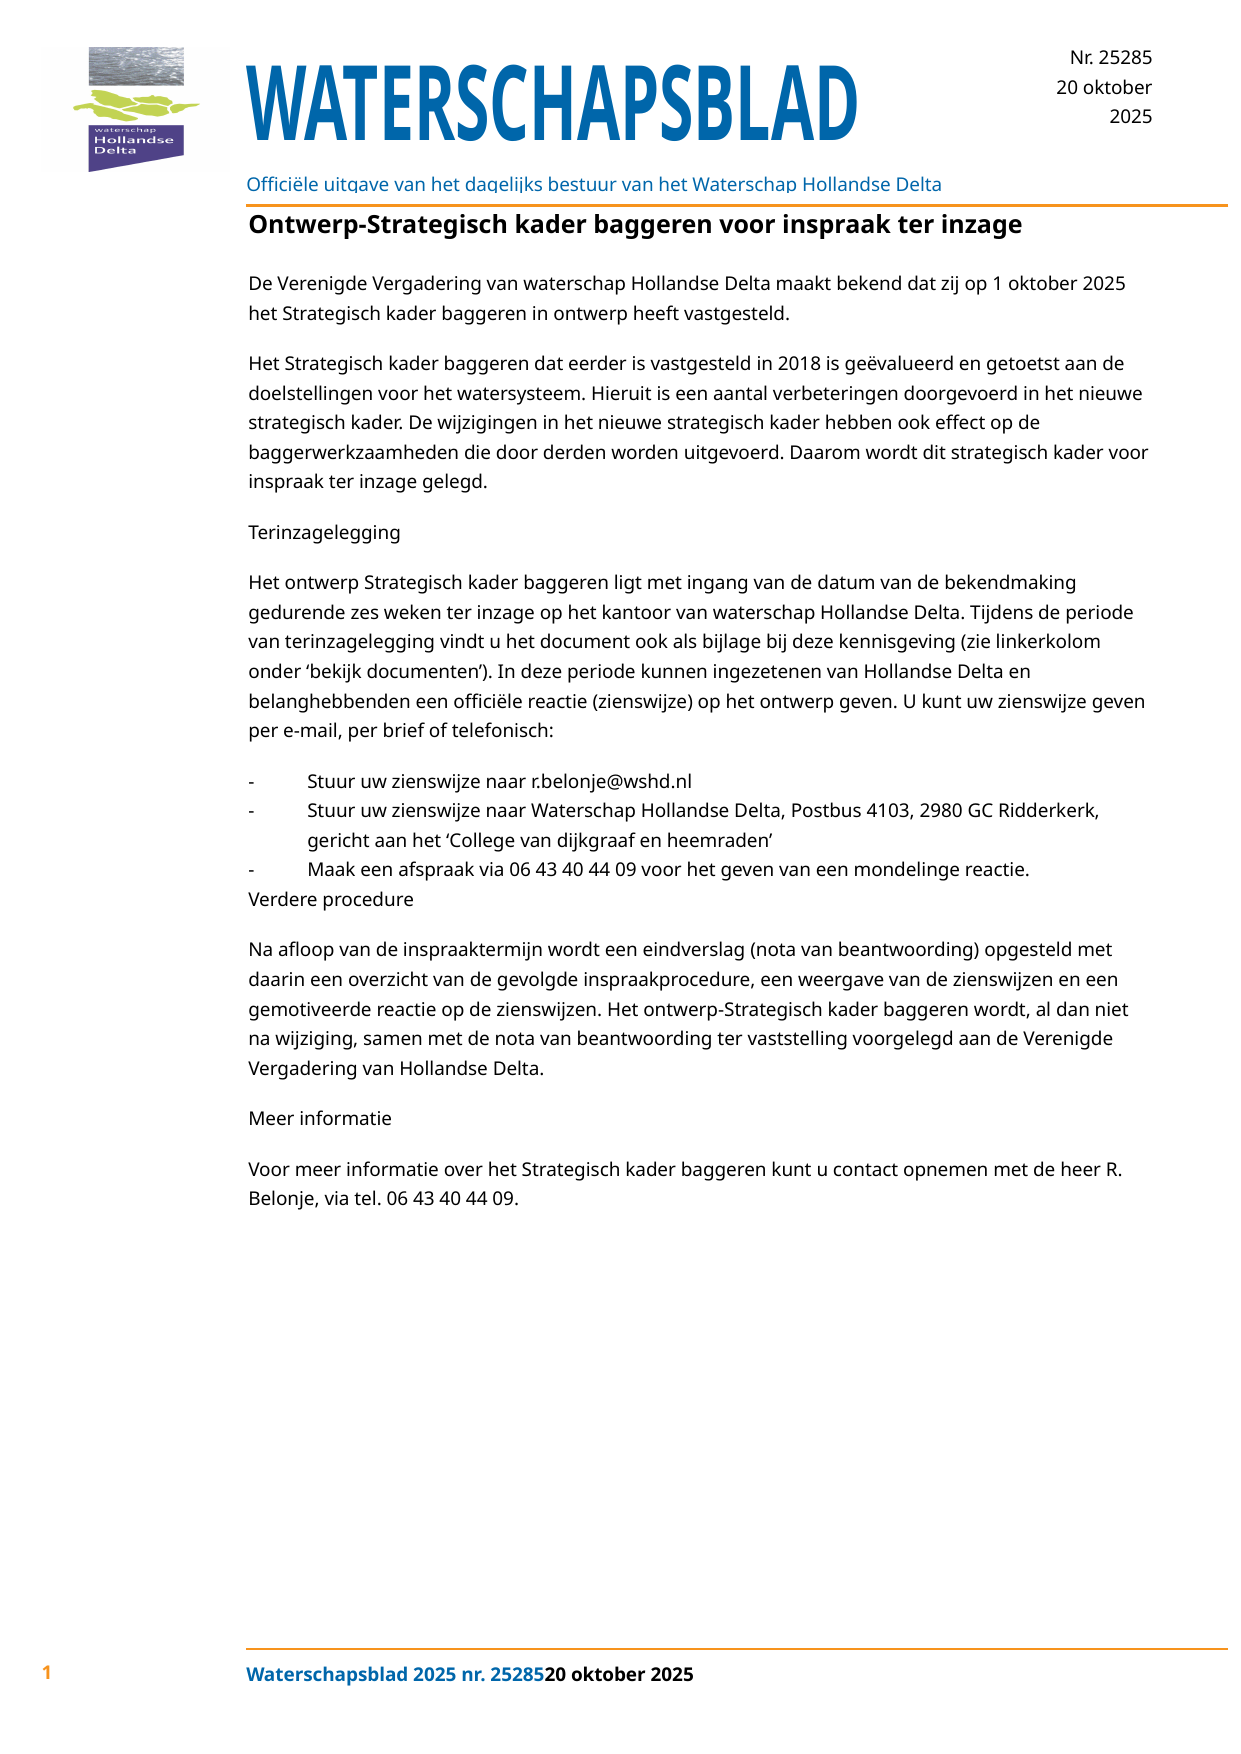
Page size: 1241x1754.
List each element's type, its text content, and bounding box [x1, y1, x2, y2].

picture [41, 47, 231, 172]
list Maak een afspraak via 06 43 40 44 09 voor het geven van een mondelinge reactie. [248, 857, 1152, 882]
text De Verenigde Vergadering van waterschap Hollandse Delta maakt bekend dat zij op 1 oktober 2025 het Strategisch kader baggeren in ontwerp heeft vastgesteld. [248, 270, 1152, 326]
text Het Strategisch kader baggeren dat eerder is vastgesteld in 2018 is geëvalueerd en getoetst aan de doelstellingen voor het watersysteem. Hieruit is een aantal verbeteringen doorgevoerd in het nieuwe strategisch kader. De wijzigingen in het nieuwe strategisch kader hebben ook effect op de baggerwerkzaamheden die door derden worden uitgevoerd. Daarom wordt dit strategisch kader voor inspraak ter inzage gelegd. [248, 350, 1152, 494]
text Ontwerp-Strategisch kader baggeren voor inspraak ter inzage [248, 207, 1152, 241]
text Het ontwerp Strategisch kader baggeren ligt met ingang van de datum van de bekendmaking gedurende zes weken ter inzage op het kantoor van waterschap Hollandse Delta. Tijdens de periode van terinzagelegging vindt u het document ook als bijlage bij deze kennisgeving (zie linkerkolom onder ‘bekijk documenten’). In deze periode kunnen ingezetenen van Hollandse Delta en belanghebbenden een officiële reactie (zienswijze) op het ontwerp geven. U kunt uw zienswijze geven per e-mail, per brief of telefonisch: [248, 569, 1152, 743]
text Terinzagelegging [248, 519, 1152, 545]
text Voor meer informatie over het Strategisch kader baggeren kunt u contact opnemen met de heer R. Belonje, via tel. 06 43 40 44 09. [248, 1156, 1152, 1211]
text Verdere procedure [248, 886, 1152, 912]
text Meer informatie [248, 1105, 1152, 1131]
text Na afloop van de inspraaktermijn wordt een eindverslag (nota van beantwoording) opgesteld met daarin een overzicht van de gevolgde inspraakprocedure, een weergave van de zienswijzen en een gemotiveerde reactie op de zienswijzen. Het ontwerp-Strategisch kader baggeren wordt, al dan niet na wijziging, samen met de nota van beantwoording ter vaststelling voorgelegd aan de Verenigde Vergadering van Hollandse Delta. [248, 937, 1152, 1081]
list Stuur uw zienswijze naar Waterschap Hollandse Delta, Postbus 4103, 2980 GC Ridderkerk, gericht aan het ‘College van dijkgraaf en heemraden’ [248, 797, 1152, 853]
list Stuur uw zienswijze naar r.belonje@wshd.nl [248, 768, 1152, 793]
